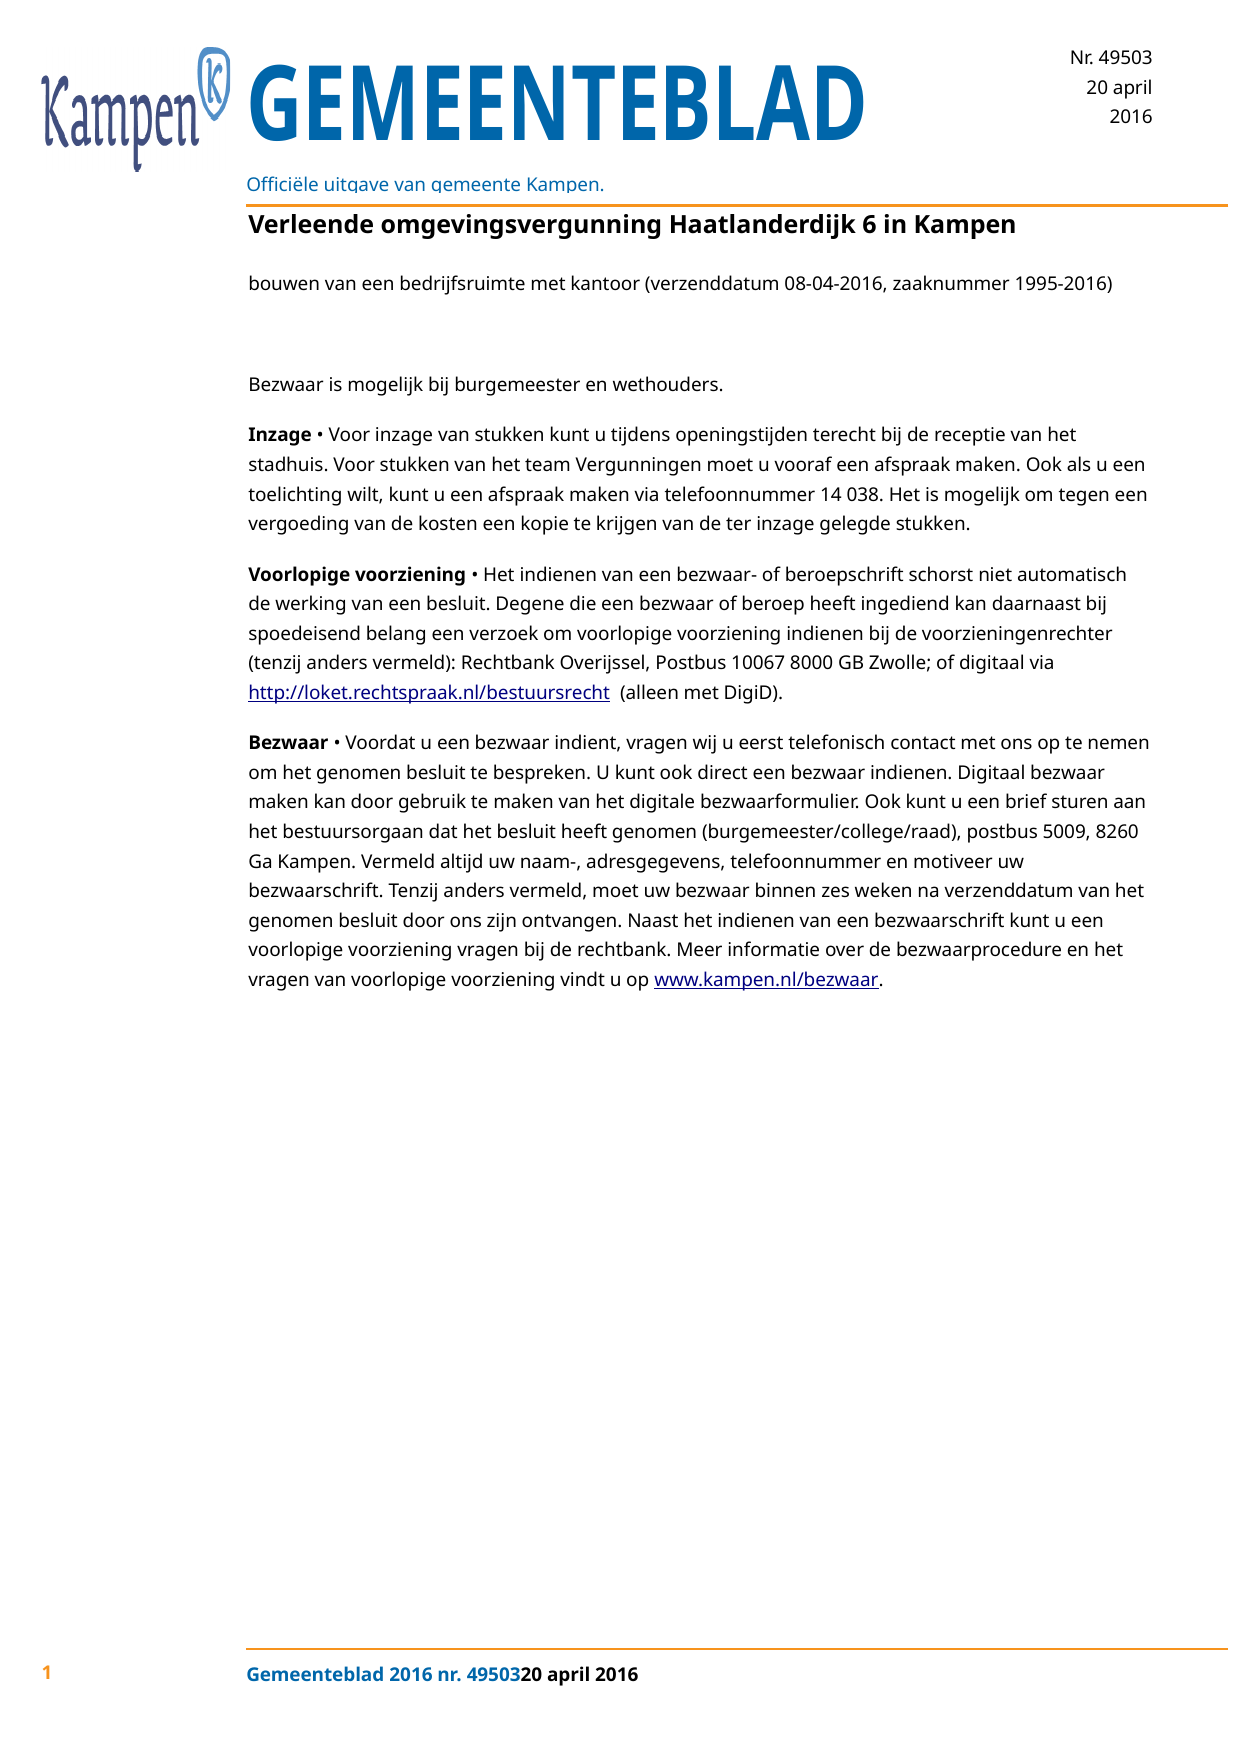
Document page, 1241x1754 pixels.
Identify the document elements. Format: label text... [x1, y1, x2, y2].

text Verleende omgevingsvergunning Haatlanderdijk 6 in Kampen [248, 207, 1152, 241]
text Inzage • Voor inzage van stukken kunt u tijdens openingstijden terecht bij de receptie van het stadhuis. Voor stukken van het team Vergunningen moet u vooraf een afspraak maken. Ook als u een toelichting wilt, kunt u een afspraak maken via telefoonnummer 14 038. Het is mogelijk om tegen een vergoeding van de kosten een kopie te krijgen van de ter inzage gelegde stukken. [248, 422, 1152, 536]
text Bezwaar • Voordat u een bezwaar indient, vragen wij u eerst telefonisch contact met ons op te nemen om het genomen besluit te bespreken. U kunt ook direct een bezwaar indienen. Digitaal bezwaar maken kan door gebruik te maken van het digitale bezwaarformulier. Ook kunt u een brief sturen aan het bestuursorgaan dat het besluit heeft genomen (burgemeester/college/raad), postbus 5009, 8260 Ga Kampen. Vermeld altijd uw naam-, adresgegevens, telefoonnummer en motiveer uw bezwaarschrift. Tenzij anders vermeld, moet uw bezwaar binnen zes weken na verzenddatum van het genomen besluit door ons zijn ontvangen. Naast het indienen van een bezwaarschrift kunt u een voorlopige voorziening vragen bij de rechtbank. Meer informatie over de bezwaarprocedure en het vragen van voorlopige voorziening vindt u op www.kampen.nl/bezwaar. [248, 729, 1152, 992]
text Bezwaar is mogelijk bij burgemeester en wethouders. [248, 371, 1152, 397]
text Voorlopige voorziening • Het indienen van een bezwaar- of beroepschrift schorst niet automatisch de werking van een besluit. Degene die een bezwaar of beroep heeft ingediend kan daarnaast bij spoedeisend belang een verzoek om voorlopige voorziening indienen bij de voorzieningenrechter (tenzij anders vermeld): Rechtbank Overijssel, Postbus 10067 8000 GB Zwolle; of digitaal via http://loket.rechtspraak.nl/bestuursrecht (alleen met DigiD). [248, 561, 1152, 705]
picture [41, 47, 231, 172]
text bouwen van een bedrijfsruimte met kantoor (verzenddatum 08-04-2016, zaaknummer 1995-2016) [248, 270, 1152, 296]
